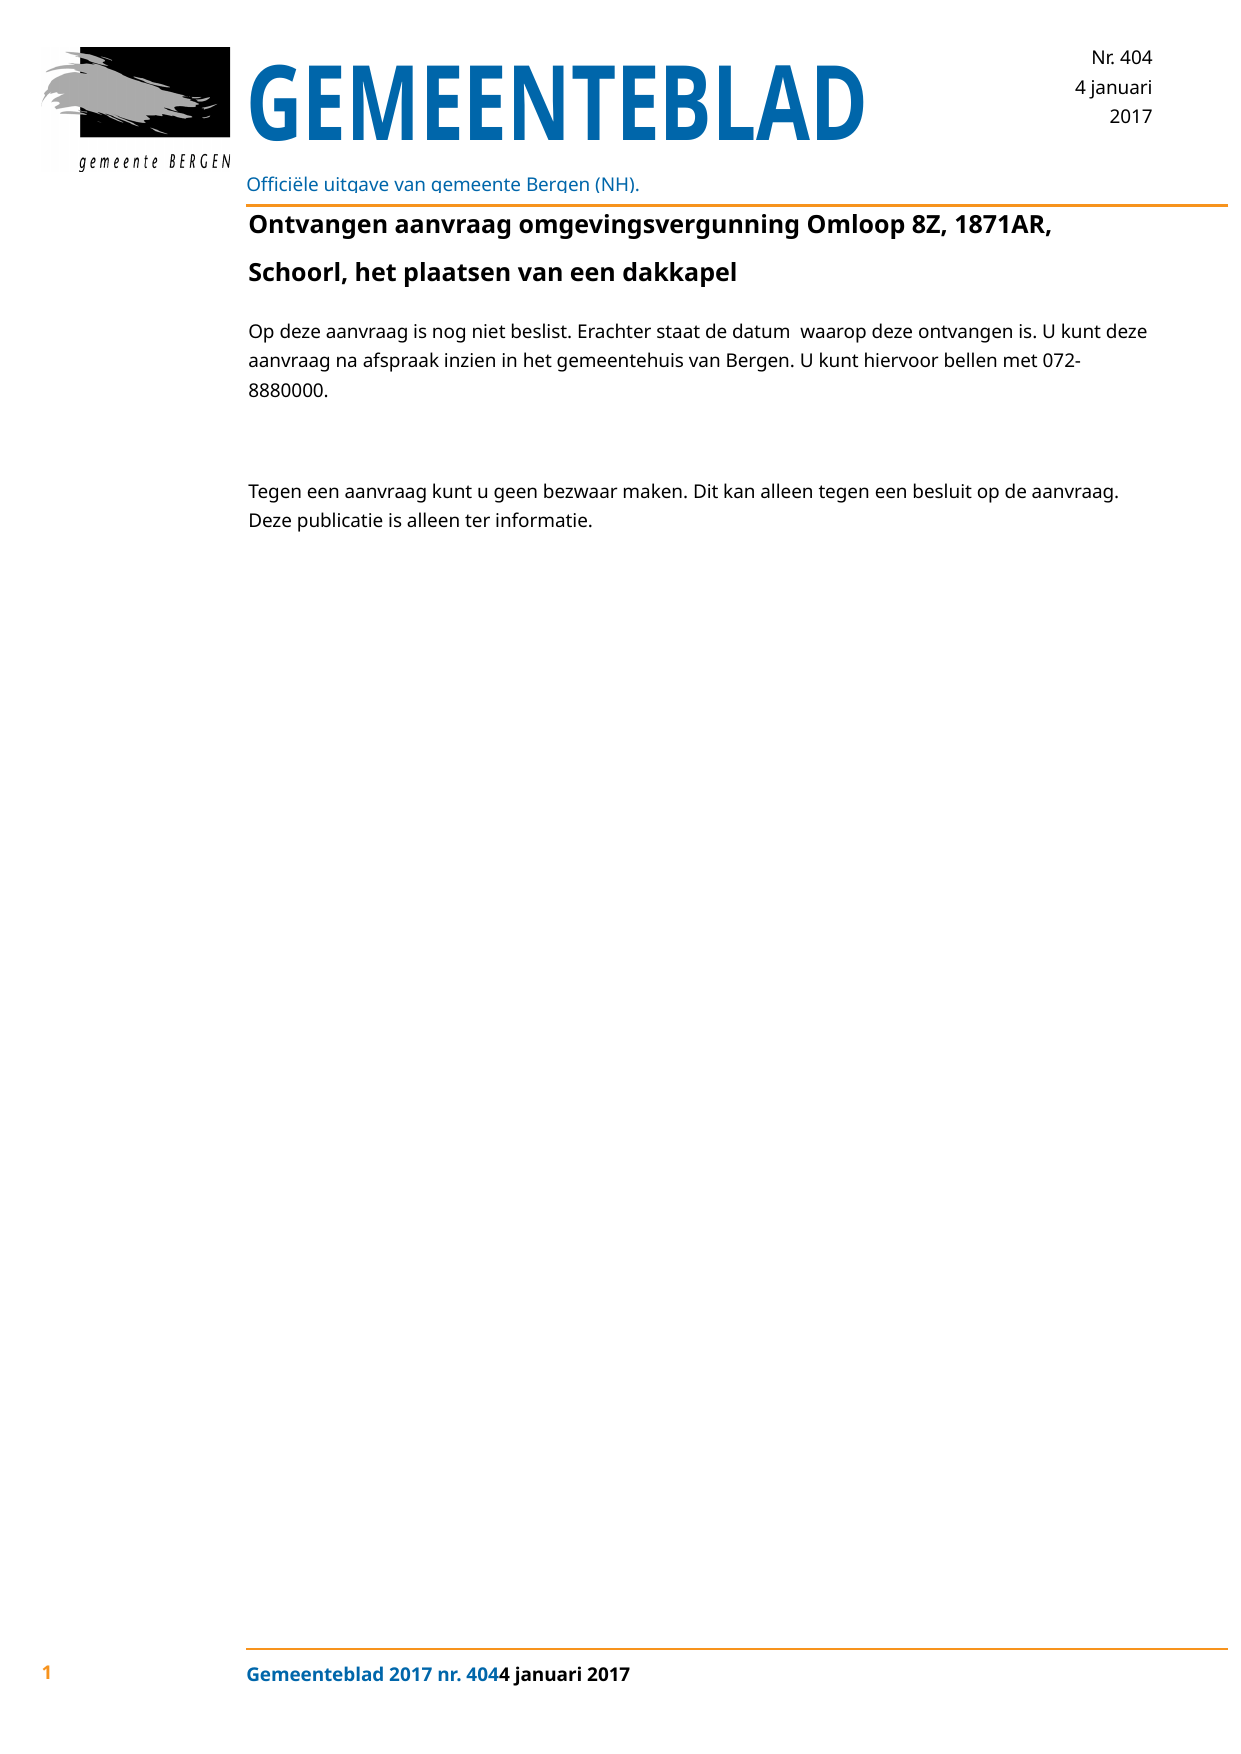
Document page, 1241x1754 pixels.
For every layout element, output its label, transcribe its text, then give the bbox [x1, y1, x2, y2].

text Ontvangen aanvraag omgevingsvergunning Omloop 8Z, 1871AR, Schoorl, het plaatsen van een dakkapel [248, 207, 1152, 288]
text Op deze aanvraag is nog niet beslist. Erachter staat de datum waarop deze ontvangen is. U kunt deze aanvraag na afspraak inzien in het gemeentehuis van Bergen. U kunt hiervoor bellen met 072-8880000. [248, 318, 1152, 403]
picture [41, 47, 231, 172]
text Tegen een aanvraag kunt u geen bezwaar maken. Dit kan alleen tegen een besluit op de aanvraag. Deze publicatie is alleen ter informatie. [248, 478, 1152, 533]
